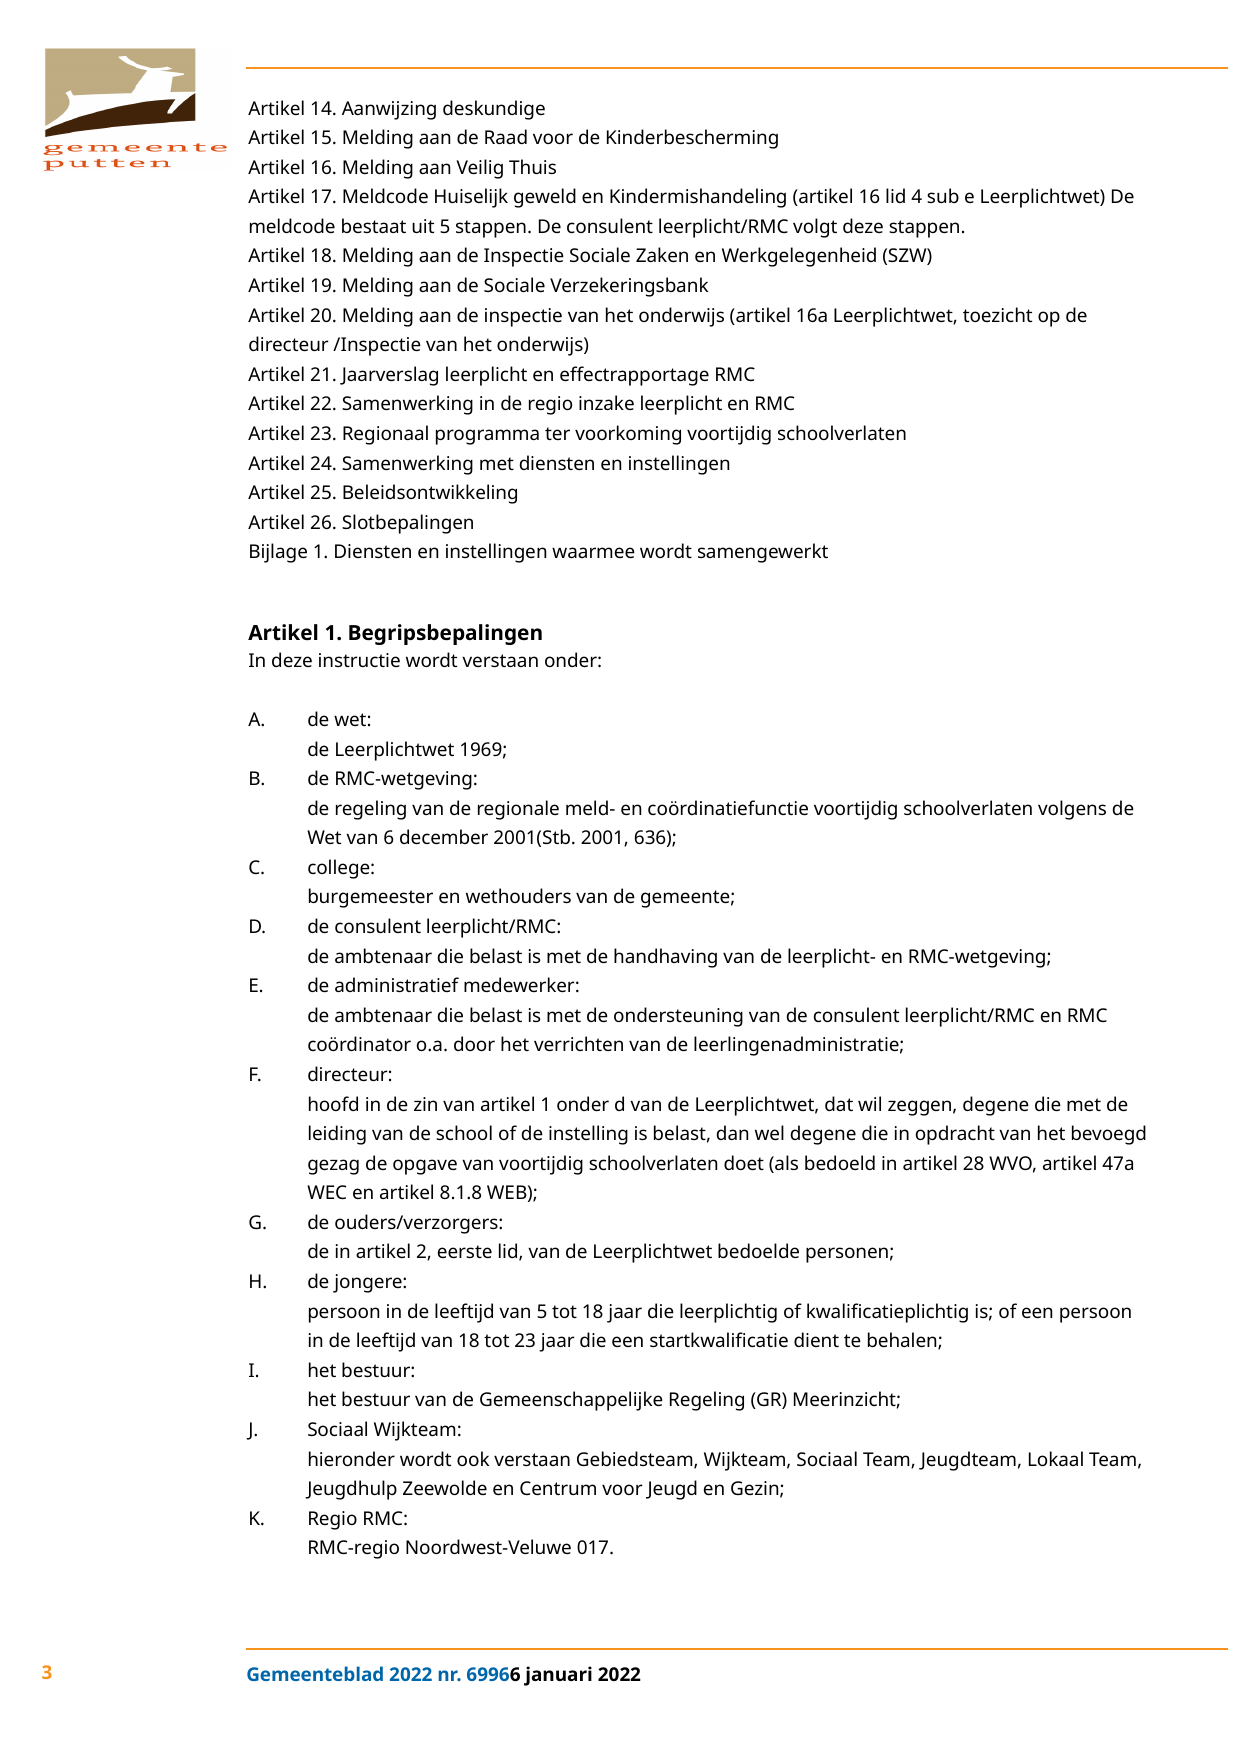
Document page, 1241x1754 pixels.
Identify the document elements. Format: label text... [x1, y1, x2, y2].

list de ambtenaar die belast is met de ondersteuning van de consulent leerplicht/RMC en RMC coördinator o.a. door het verrichten van de leerlingenadministratie; [248, 1002, 1152, 1057]
list de Leerplichtwet 1969; [248, 736, 1152, 761]
text Bijlage 1. Diensten en instellingen waarmee wordt samengewerkt [248, 538, 1152, 564]
list hieronder wordt ook verstaan Gebiedsteam, Wijkteam, Sociaal Team, Jeugdteam, Lokaal Team, Jeugdhulp Zeewolde en Centrum voor Jeugd en Gezin; [248, 1446, 1152, 1501]
text Artikel 21. Jaarverslag leerplicht en effectrapportage RMC [248, 361, 1152, 387]
list de in artikel 2, eerste lid, van de Leerplichtwet bedoelde personen; [248, 1239, 1152, 1264]
list de regeling van de regionale meld- en coördinatiefunctie voortijdig schoolverlaten volgens de Wet van 6 december 2001(Stb. 2001, 636); [248, 795, 1152, 850]
text In deze instructie wordt verstaan onder: [248, 647, 1152, 673]
list college: [248, 854, 1152, 880]
list de ambtenaar die belast is met de handhaving van de leerplicht- en RMC-wetgeving; [248, 943, 1152, 968]
list hoofd in de zin van artikel 1 onder d van de Leerplichtwet, dat wil zeggen, degene die met de leiding van de school of de instelling is belast, dan wel degene die in opdracht van het bevoegd gezag de opgave van voortijdig schoolverlaten doet (als bedoeld in artikel 28 WVO, artikel 47a WEC en artikel 8.1.8 WEB); [248, 1091, 1152, 1205]
list de consulent leerplicht/RMC: [248, 913, 1152, 939]
list burgemeester en wethouders van de gemeente; [248, 884, 1152, 909]
text Artikel 19. Melding aan de Sociale Verzekeringsbank [248, 272, 1152, 298]
list persoon in de leeftijd van 5 tot 18 jaar die leerplichtig of kwalificatieplichtig is; of een persoon in de leeftijd van 18 tot 23 jaar die een startkwalificatie dient te behalen; [248, 1298, 1152, 1353]
list de wet: [248, 706, 1152, 732]
list het bestuur van de Gemeenschappelijke Regeling (GR) Meerinzicht; [248, 1387, 1152, 1412]
list directeur: [248, 1061, 1152, 1087]
list Regio RMC: [248, 1505, 1152, 1531]
list RMC-regio Noordwest-Veluwe 017. [248, 1534, 1152, 1560]
list de administratief medewerker: [248, 972, 1152, 998]
list het bestuur: [248, 1357, 1152, 1383]
text Artikel 20. Melding aan de inspectie van het onderwijs (artikel 16a Leerplichtwet, toezicht op de directeur /Inspectie van het onderwijs) [248, 302, 1152, 357]
text Artikel 26. Slotbepalingen [248, 509, 1152, 535]
text Artikel 16. Melding aan Veilig Thuis [248, 154, 1152, 180]
text Artikel 23. Regionaal programma ter voorkoming voortijdig schoolverlaten [248, 420, 1152, 446]
text Artikel 1. Begripsbepalingen [248, 618, 1152, 647]
text Artikel 15. Melding aan de Raad voor de Kinderbescherming [248, 124, 1152, 150]
list Sociaal Wijkteam: [248, 1416, 1152, 1442]
text Artikel 17. Meldcode Huiselijk geweld en Kindermishandeling (artikel 16 lid 4 sub e Leerplichtwet) De meldcode bestaat uit 5 stappen. De consulent leerplicht/RMC volgt deze stappen. [248, 183, 1152, 239]
list de jongere: [248, 1268, 1152, 1294]
text Artikel 22. Samenwerking in de regio inzake leerplicht en RMC [248, 391, 1152, 416]
text Artikel 18. Melding aan de Inspectie Sociale Zaken en Werkgelegenheid (SZW) [248, 243, 1152, 268]
list de ouders/verzorgers: [248, 1209, 1152, 1235]
text Artikel 24. Samenwerking met diensten en instellingen [248, 450, 1152, 476]
text Artikel 14. Aanwijzing deskundige [248, 95, 1152, 121]
picture [41, 47, 231, 172]
list de RMC-wetgeving: [248, 765, 1152, 791]
text Artikel 25. Beleidsontwikkeling [248, 479, 1152, 505]
